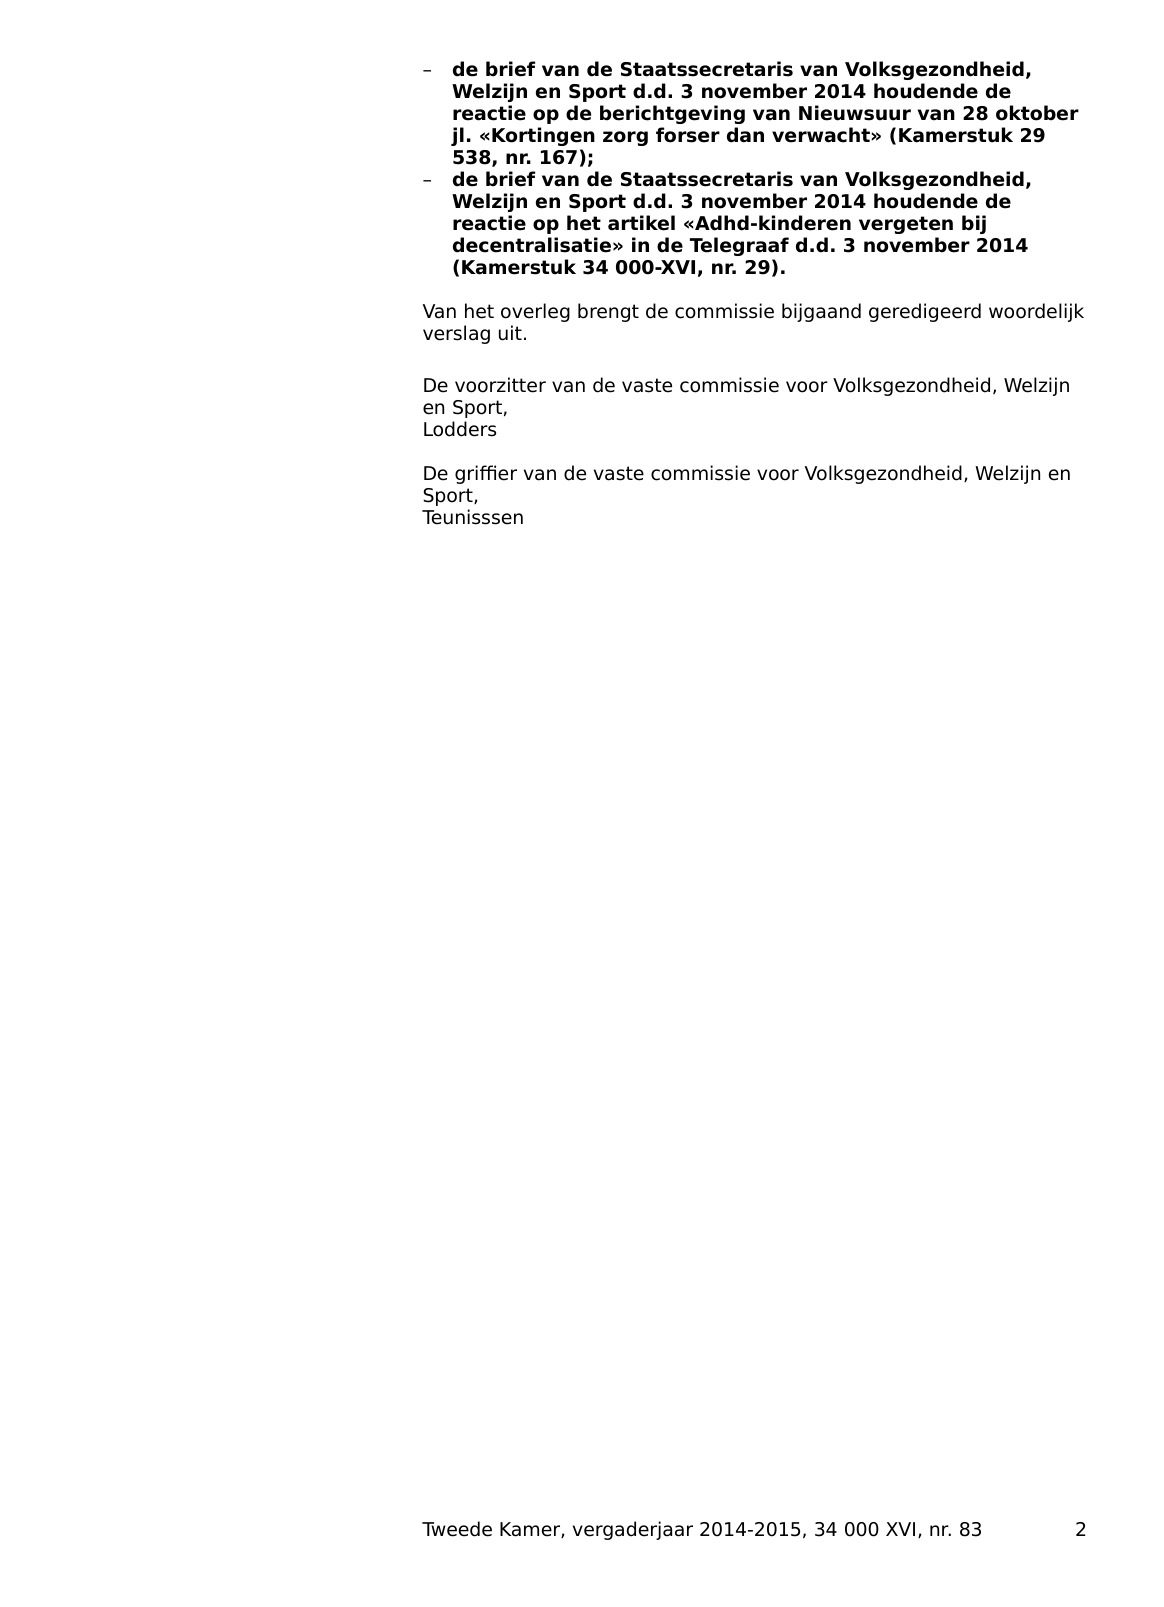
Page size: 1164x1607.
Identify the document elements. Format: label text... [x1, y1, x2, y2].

text Van het overleg brengt de commissie bijgaand geredigeerd woordelijk verslag uit. [422, 301, 1087, 345]
text – de brief van de Staatssecretaris van Volksgezondheid, Welzijn en Sport d.d. 3 november 2014 houdende de reactie op het artikel «Adhd-kinderen vergeten bij decentralisatie» in de Telegraaf d.d. 3 november 2014 (Kamerstuk 34 000-XVI, nr. 29). [422, 169, 1087, 279]
text De griffier van de vaste commissie voor Volksgezondheid, Welzijn en Sport, Teunisssen [422, 463, 1087, 529]
text – de brief van de Staatssecretaris van Volksgezondheid, Welzijn en Sport d.d. 3 november 2014 houdende de reactie op de berichtgeving van Nieuwsuur van 28 oktober jl. «Kortingen zorg forser dan verwacht» (Kamerstuk 29 538, nr. 167); [422, 59, 1087, 169]
text De voorzitter van de vaste commissie voor Volksgezondheid, Welzijn en Sport, Lodders [422, 375, 1087, 441]
